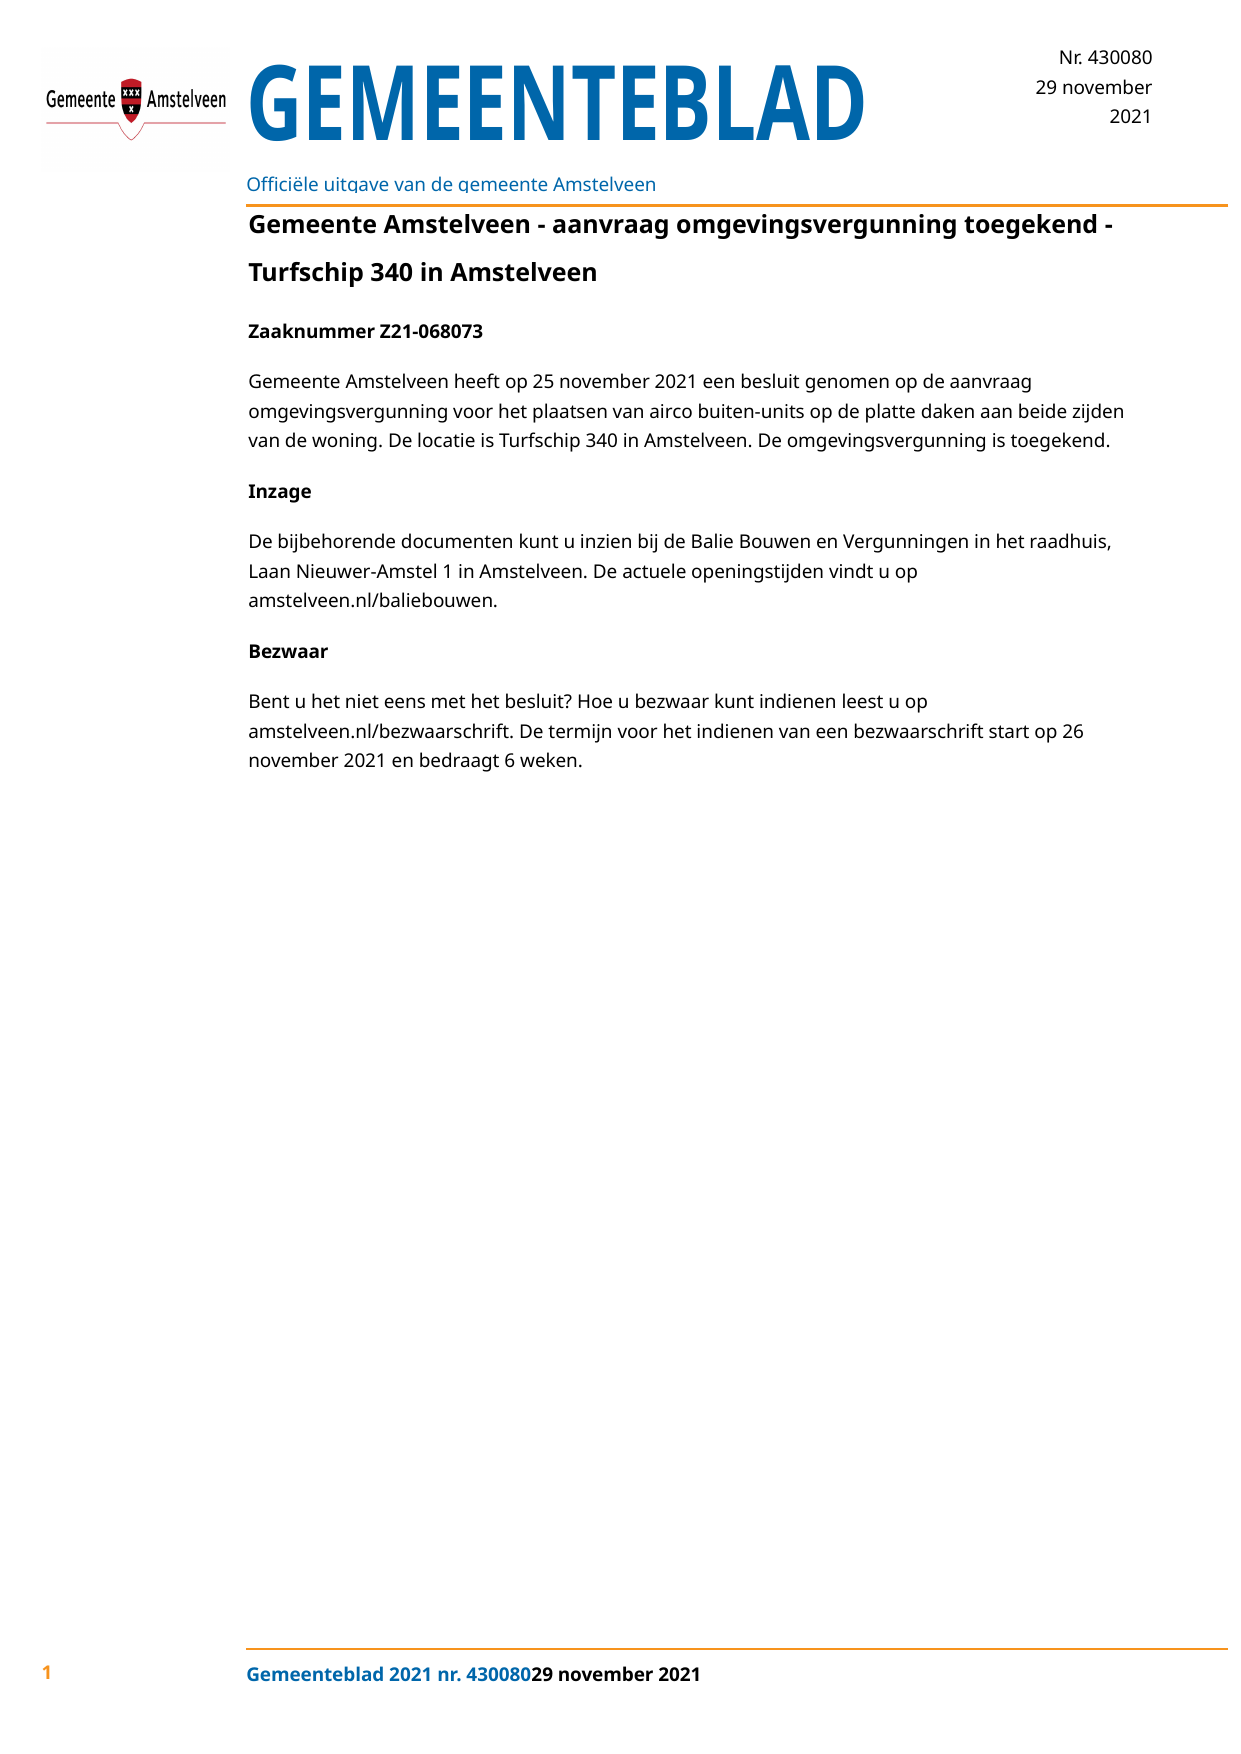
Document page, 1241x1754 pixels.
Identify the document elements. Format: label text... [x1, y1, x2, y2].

text Gemeente Amstelveen - aanvraag omgevingsvergunning toegekend - Turfschip 340 in Amstelveen [248, 207, 1152, 288]
text De bijbehorende documenten kunt u inzien bij de Balie Bouwen en Vergunningen in het raadhuis, Laan Nieuwer-Amstel 1 in Amstelveen. De actuele openingstijden vindt u op amstelveen.nl/baliebouwen. [248, 528, 1152, 613]
picture [41, 47, 231, 172]
text Zaaknummer Z21-068073 [248, 318, 1152, 344]
text Bezwaar [248, 638, 1152, 664]
text Inzage [248, 478, 1152, 504]
text Gemeente Amstelveen heeft op 25 november 2021 een besluit genomen op de aanvraag omgevingsvergunning voor het plaatsen van airco buiten-units op de platte daken aan beide zijden van de woning. De locatie is Turfschip 340 in Amstelveen. De omgevingsvergunning is toegekend. [248, 368, 1152, 453]
text Bent u het niet eens met het besluit? Hoe u bezwaar kunt indienen leest u op amstelveen.nl/bezwaarschrift. De termijn voor het indienen van een bezwaarschrift start op 26 november 2021 en bedraagt 6 weken. [248, 688, 1152, 773]
